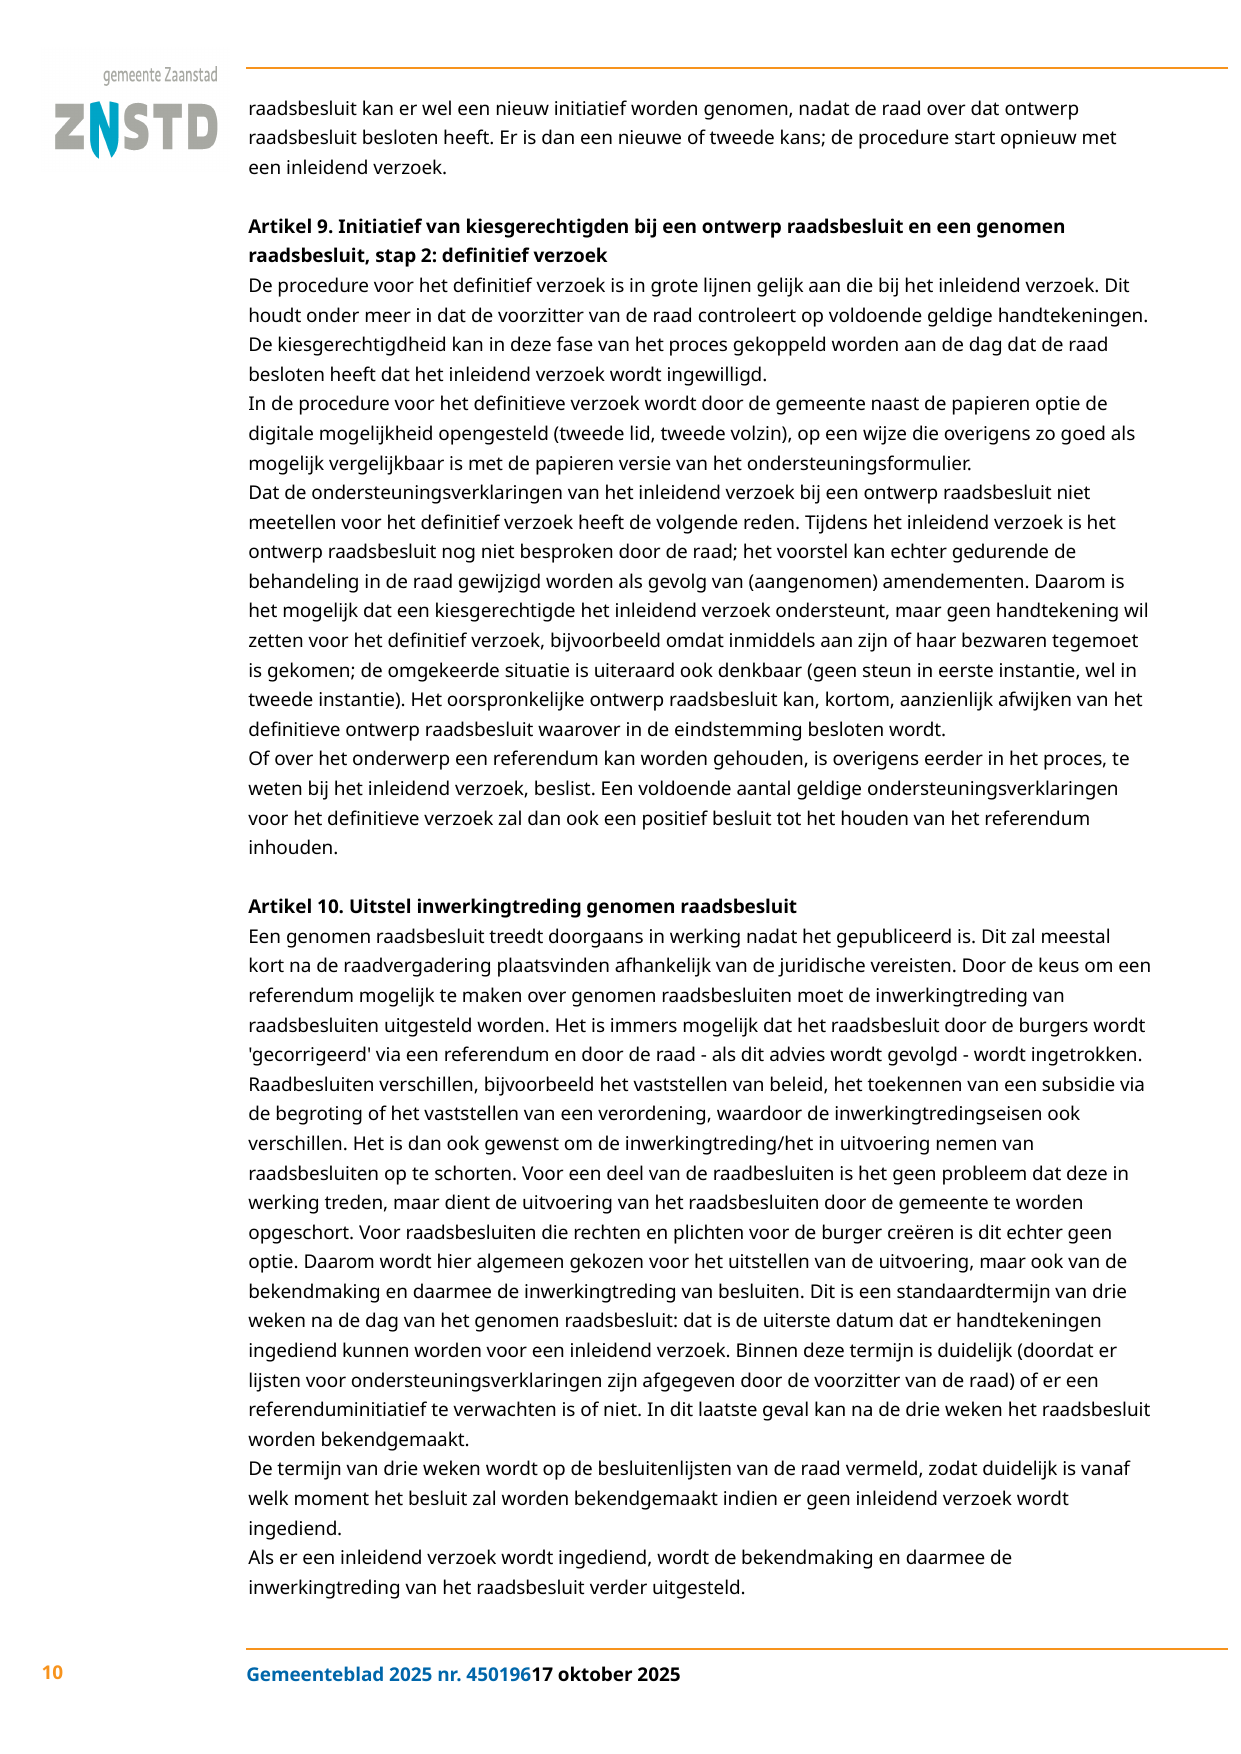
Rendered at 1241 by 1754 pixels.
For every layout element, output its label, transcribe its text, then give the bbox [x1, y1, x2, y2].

text Of over het onderwerp een referendum kan worden gehouden, is overigens eerder in het proces, te weten bij het inleidend verzoek, beslist. Een voldoende aantal geldige ondersteuningsverklaringen voor het definitieve verzoek zal dan ook een positief besluit tot het houden van het referendum inhouden. [248, 746, 1152, 860]
text Raadbesluiten verschillen, bijvoorbeeld het vaststellen van beleid, het toekennen van een subsidie via de begroting of het vaststellen van een verordening, waardoor de inwerkingtredingseisen ook verschillen. Het is dan ook gewenst om de inwerkingtreding/het in uitvoering nemen van raadsbesluiten op te schorten. Voor een deel van de raadbesluiten is het geen probleem dat deze in werking treden, maar dient de uitvoering van het raadsbesluiten door de gemeente te worden opgeschort. Voor raadsbesluiten die rechten en plichten voor de burger creëren is dit echter geen optie. Daarom wordt hier algemeen gekozen voor het uitstellen van de uitvoering, maar ook van de bekendmaking en daarmee de inwerkingtreding van besluiten. Dit is een standaardtermijn van drie weken na de dag van het genomen raadsbesluit: dat is de uiterste datum dat er handtekeningen ingediend kunnen worden voor een inleidend verzoek. Binnen deze termijn is duidelijk (doordat er lijsten voor ondersteuningsverklaringen zijn afgegeven door de voorzitter van de raad) of er een referenduminitiatief te verwachten is of niet. In dit laatste geval kan na de drie weken het raadsbesluit worden bekendgemaakt. [248, 1071, 1152, 1452]
text Dat de ondersteuningsverklaringen van het inleidend verzoek bij een ontwerp raadsbesluit niet meetellen voor het definitief verzoek heeft de volgende reden. Tijdens het inleidend verzoek is het ontwerp raadsbesluit nog niet besproken door de raad; het voorstel kan echter gedurende de behandeling in de raad gewijzigd worden als gevolg van (aangenomen) amendementen. Daarom is het mogelijk dat een kiesgerechtigde het inleidend verzoek ondersteunt, maar geen handtekening wil zetten voor het definitief verzoek, bijvoorbeeld omdat inmiddels aan zijn of haar bezwaren tegemoet is gekomen; de omgekeerde situatie is uiteraard ook denkbaar (geen steun in eerste instantie, wel in tweede instantie). Het oorspronkelijke ontwerp raadsbesluit kan, kortom, aanzienlijk afwijken van het definitieve ontwerp raadsbesluit waarover in de eindstemming besloten wordt. [248, 479, 1152, 742]
text Een genomen raadsbesluit treedt doorgaans in werking nadat het gepubliceerd is. Dit zal meestal kort na de raadvergadering plaatsvinden afhankelijk van de juridische vereisten. Door de keus om een referendum mogelijk te maken over genomen raadsbesluiten moet de inwerkingtreding van raadsbesluiten uitgesteld worden. Het is immers mogelijk dat het raadsbesluit door de burgers wordt 'gecorrigeerd' via een referendum en door de raad - als dit advies wordt gevolgd - wordt ingetrokken. [248, 923, 1152, 1067]
text De termijn van drie weken wordt op de besluitenlijsten van de raad vermeld, zodat duidelijk is vanaf welk moment het besluit zal worden bekendgemaakt indien er geen inleidend verzoek wordt ingediend. [248, 1456, 1152, 1541]
picture [41, 47, 231, 172]
text Als er een inleidend verzoek wordt ingediend, wordt de bekendmaking en daarmee de inwerkingtreding van het raadsbesluit verder uitgesteld. [248, 1544, 1152, 1600]
text In de procedure voor het definitieve verzoek wordt door de gemeente naast de papieren optie de digitale mogelijkheid opengesteld (tweede lid, tweede volzin), op een wijze die overigens zo goed als mogelijk vergelijkbaar is met de papieren versie van het ondersteuningsformulier. [248, 391, 1152, 476]
text Artikel 9. Initiatief van kiesgerechtigden bij een ontwerp raadsbesluit en een genomen raadsbesluit, stap 2: definitief verzoek [248, 213, 1152, 268]
text raadsbesluit kan er wel een nieuw initiatief worden genomen, nadat de raad over dat ontwerp raadsbesluit besloten heeft. Er is dan een nieuwe of tweede kans; de procedure start opnieuw met een inleidend verzoek. [248, 95, 1152, 180]
text De procedure voor het definitief verzoek is in grote lijnen gelijk aan die bij het inleidend verzoek. Dit houdt onder meer in dat de voorzitter van de raad controleert op voldoende geldige handtekeningen. De kiesgerechtigdheid kan in deze fase van het proces gekoppeld worden aan de dag dat de raad besloten heeft dat het inleidend verzoek wordt ingewilligd. [248, 272, 1152, 387]
text Artikel 10. Uitstel inwerkingtreding genomen raadsbesluit [248, 893, 1152, 919]
